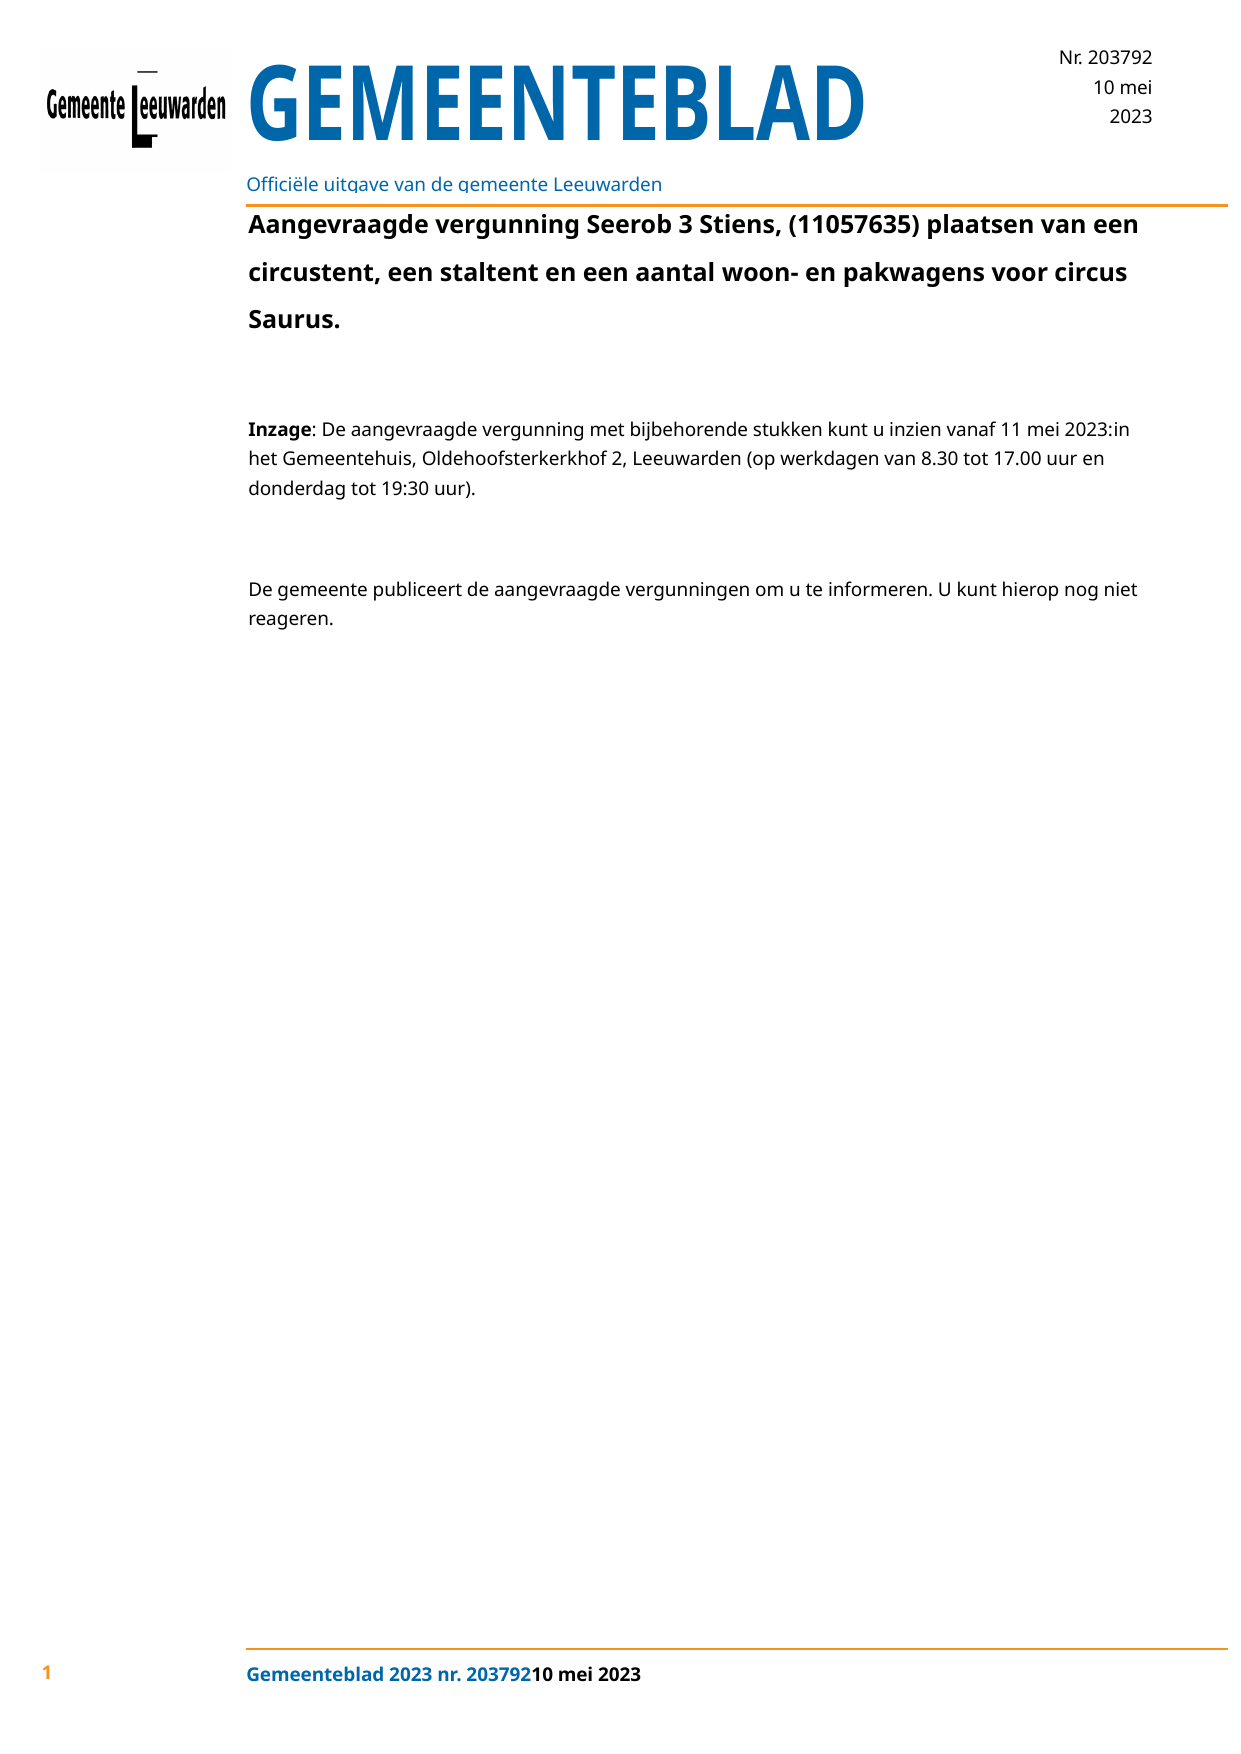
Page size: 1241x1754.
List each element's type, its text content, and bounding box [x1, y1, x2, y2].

text Aangevraagde vergunning Seerob 3 Stiens, (11057635) plaatsen van een circustent, een staltent en een aantal woon- en pakwagens voor circus Saurus. [248, 207, 1152, 336]
text Inzage: De aangevraagde vergunning met bijbehorende stukken kunt u inzien vanaf 11 mei 2023:in het Gemeentehuis, Oldehoofsterkerkhof 2, Leeuwarden (op werkdagen van 8.30 tot 17.00 uur en donderdag tot 19:30 uur). [248, 416, 1152, 501]
text De gemeente publiceert de aangevraagde vergunningen om u te informeren. U kunt hierop nog niet reageren. [248, 576, 1152, 631]
picture [41, 47, 231, 172]
